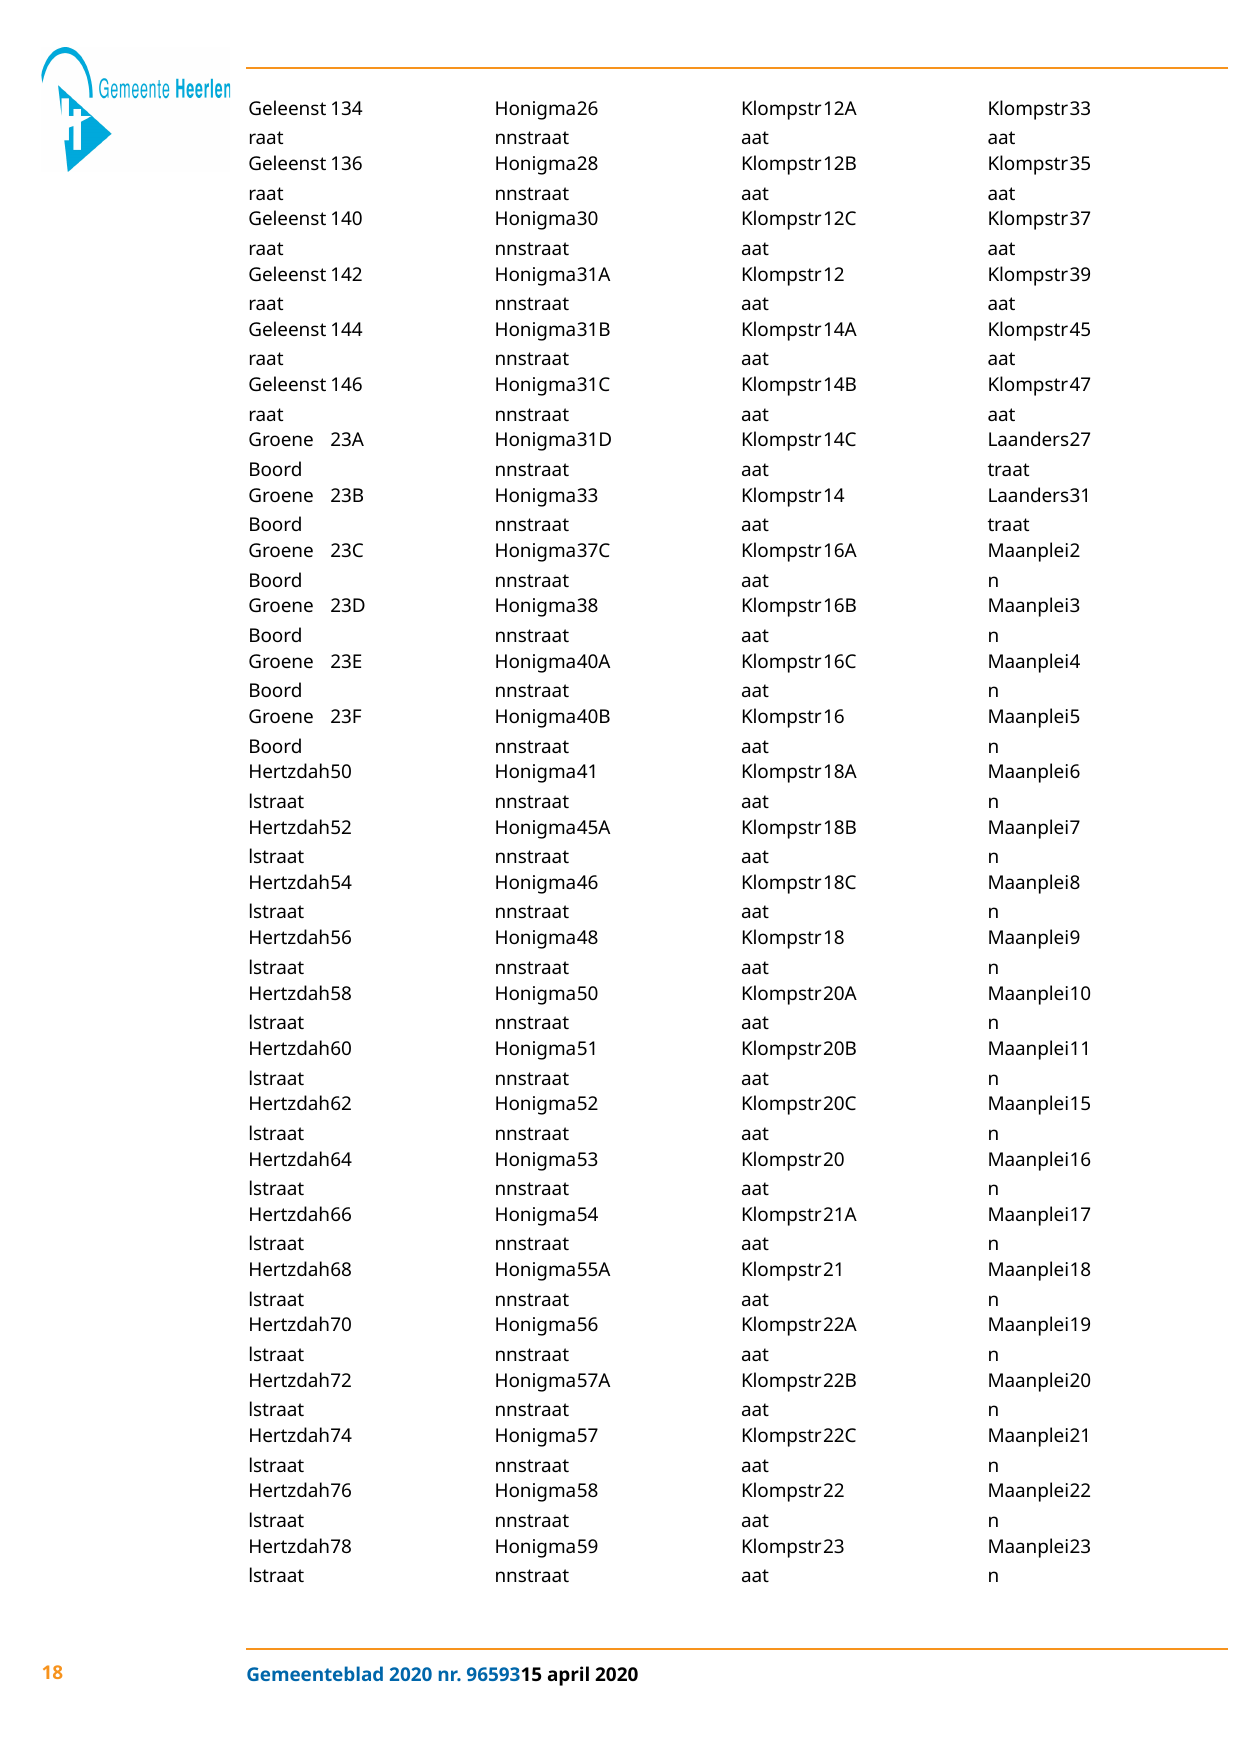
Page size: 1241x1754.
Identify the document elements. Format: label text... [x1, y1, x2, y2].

table_cell [905, 427, 987, 482]
table_cell Honigmannstraat [494, 1533, 577, 1588]
table_cell [412, 869, 494, 924]
table_cell Honigmannstraat [494, 1090, 577, 1146]
table_cell 146 [330, 371, 412, 427]
table_cell [412, 1090, 494, 1146]
table_cell [905, 1367, 987, 1422]
table_cell 57 [577, 1422, 659, 1478]
table_cell 4 [1069, 648, 1152, 703]
table_cell 20C [823, 1090, 905, 1146]
table_cell 8 [1069, 869, 1152, 924]
table_cell 16C [823, 648, 905, 703]
table_cell 31B [577, 316, 659, 371]
table_cell Maanplein [987, 925, 1069, 980]
table_cell 20B [823, 1035, 905, 1090]
table_cell [659, 316, 741, 371]
table_cell [659, 980, 741, 1035]
table_cell Klompstraat [741, 261, 823, 316]
table_cell [659, 1146, 741, 1201]
table_cell [905, 1256, 987, 1312]
table_cell 54 [577, 1201, 659, 1256]
table_cell [659, 1533, 741, 1588]
table_cell Honigmannstraat [494, 1256, 577, 1312]
table_cell 21A [823, 1201, 905, 1256]
table_cell 14B [823, 371, 905, 427]
table_cell [905, 205, 987, 261]
table_cell [412, 925, 494, 980]
table_cell Maanplein [987, 537, 1069, 593]
table_cell Maanplein [987, 1035, 1069, 1090]
table_cell 23A [330, 427, 412, 482]
table_cell Klompstraat [741, 95, 823, 150]
table_cell Hertzdahlstraat [248, 1035, 330, 1090]
table_cell Klompstraat [741, 1312, 823, 1367]
table_cell Klompstraat [741, 1146, 823, 1201]
table_cell [659, 703, 741, 758]
table_cell Groene Boord [248, 427, 330, 482]
table_cell Maanplein [987, 1146, 1069, 1201]
table_cell [659, 261, 741, 316]
table_cell 33 [1069, 95, 1152, 150]
table_cell Klompstraat [741, 925, 823, 980]
table_cell Klompstraat [741, 869, 823, 924]
table_cell [412, 537, 494, 593]
table_cell Maanplein [987, 648, 1069, 703]
table_cell [412, 482, 494, 537]
table_cell [412, 1367, 494, 1422]
table_cell Honigmannstraat [494, 1312, 577, 1367]
table_cell [659, 371, 741, 427]
table_cell 12A [823, 95, 905, 150]
table_cell 7 [1069, 814, 1152, 869]
table_cell 12 [823, 261, 905, 316]
table_cell Geleenstraat [248, 316, 330, 371]
table_cell 20 [823, 1146, 905, 1201]
picture [41, 47, 59, 70]
table_cell Klompstraat [741, 1256, 823, 1312]
table_cell Groene Boord [248, 593, 330, 648]
table_cell [659, 537, 741, 593]
table_cell Hertzdahlstraat [248, 1090, 330, 1146]
table_cell 18A [823, 759, 905, 814]
table_cell Geleenstraat [248, 150, 330, 205]
table_cell [659, 1422, 741, 1478]
table_cell 20A [823, 980, 905, 1035]
table_cell Klompstraat [741, 648, 823, 703]
table_cell Hertzdahlstraat [248, 1201, 330, 1256]
table_cell [905, 703, 987, 758]
table_cell 47 [1069, 371, 1152, 427]
table_cell [412, 1478, 494, 1533]
table_cell 22B [823, 1367, 905, 1422]
table_cell Klompstraat [987, 316, 1069, 371]
table_cell 31C [577, 371, 659, 427]
table_cell 37C [577, 537, 659, 593]
table_cell 31D [577, 427, 659, 482]
table_cell Honigmannstraat [494, 95, 577, 150]
table_cell Honigmannstraat [494, 1367, 577, 1422]
table_cell Hertzdahlstraat [248, 980, 330, 1035]
table_cell Maanplein [987, 1201, 1069, 1256]
table_cell Klompstraat [987, 205, 1069, 261]
table_cell [412, 205, 494, 261]
table_cell 37 [1069, 205, 1152, 261]
table_cell 23 [1069, 1533, 1152, 1588]
table_cell 22A [823, 1312, 905, 1367]
table_cell [412, 1256, 494, 1312]
table_cell 23F [330, 703, 412, 758]
table_cell 58 [577, 1478, 659, 1533]
table_cell [659, 95, 741, 150]
table_cell Laanderstraat [987, 482, 1069, 537]
table_cell Groene Boord [248, 648, 330, 703]
table_cell Hertzdahlstraat [248, 759, 330, 814]
table_cell Klompstraat [741, 482, 823, 537]
table_cell 5 [1069, 703, 1152, 758]
table_cell 50 [577, 980, 659, 1035]
table_cell [412, 150, 494, 205]
table_cell 12C [823, 205, 905, 261]
picture [41, 47, 231, 172]
table_cell Hertzdahlstraat [248, 1367, 330, 1422]
table_cell 66 [330, 1201, 412, 1256]
table_cell 15 [1069, 1090, 1152, 1146]
table_cell Klompstraat [741, 814, 823, 869]
table_cell [905, 1478, 987, 1533]
table_cell 3 [1069, 593, 1152, 648]
table_cell Maanplein [987, 1312, 1069, 1367]
table_cell 59 [577, 1533, 659, 1588]
table_cell [412, 1312, 494, 1367]
table_cell Honigmannstraat [494, 1201, 577, 1256]
table_cell Honigmannstraat [494, 150, 577, 205]
table_cell Hertzdahlstraat [248, 814, 330, 869]
table_cell 16B [823, 593, 905, 648]
table_cell 134 [330, 95, 412, 150]
table_cell [659, 482, 741, 537]
table_cell 40B [577, 703, 659, 758]
table_cell 74 [330, 1422, 412, 1478]
table_cell [905, 869, 987, 924]
table_cell [905, 1422, 987, 1478]
table_cell Klompstraat [741, 1478, 823, 1533]
table_cell [659, 150, 741, 205]
table_cell 14A [823, 316, 905, 371]
table_cell 41 [577, 759, 659, 814]
table_cell Hertzdahlstraat [248, 1478, 330, 1533]
table_cell 26 [577, 95, 659, 150]
table_cell Honigmannstraat [494, 980, 577, 1035]
table_cell 23 [823, 1533, 905, 1588]
table_cell 28 [577, 150, 659, 205]
table_cell Honigmannstraat [494, 316, 577, 371]
table_cell 56 [330, 925, 412, 980]
table_cell Klompstraat [741, 205, 823, 261]
table_cell [905, 759, 987, 814]
table_cell 50 [330, 759, 412, 814]
table_cell [659, 925, 741, 980]
table_cell Klompstraat [741, 1533, 823, 1588]
table_cell [412, 261, 494, 316]
table_cell [905, 371, 987, 427]
table_cell 18C [823, 869, 905, 924]
table_cell 56 [577, 1312, 659, 1367]
table_cell Maanplein [987, 593, 1069, 648]
table_cell Klompstraat [741, 1422, 823, 1478]
table_cell 78 [330, 1533, 412, 1588]
table_cell 64 [330, 1146, 412, 1201]
table_cell Maanplein [987, 1533, 1069, 1588]
table_cell [905, 925, 987, 980]
table_cell 45 [1069, 316, 1152, 371]
table_cell 22 [823, 1478, 905, 1533]
table_cell 53 [577, 1146, 659, 1201]
table_cell Klompstraat [741, 1201, 823, 1256]
table_cell 22C [823, 1422, 905, 1478]
table_cell 58 [330, 980, 412, 1035]
table_cell 140 [330, 205, 412, 261]
table_cell 31A [577, 261, 659, 316]
table_cell [412, 703, 494, 758]
table_cell [905, 482, 987, 537]
table_cell 6 [1069, 759, 1152, 814]
table_cell 68 [330, 1256, 412, 1312]
table_cell 46 [577, 869, 659, 924]
table_cell 27 [1069, 427, 1152, 482]
table_cell Laanderstraat [987, 427, 1069, 482]
table_cell Klompstraat [741, 1035, 823, 1090]
table_cell [659, 1478, 741, 1533]
table_cell [659, 427, 741, 482]
table_cell Honigmannstraat [494, 427, 577, 482]
table_cell Hertzdahlstraat [248, 925, 330, 980]
table_cell [412, 648, 494, 703]
table_cell Maanplein [987, 1478, 1069, 1533]
table_cell [412, 427, 494, 482]
table_cell [905, 1090, 987, 1146]
table_cell Hertzdahlstraat [248, 1146, 330, 1201]
table_cell Groene Boord [248, 703, 330, 758]
table_cell Klompstraat [987, 261, 1069, 316]
table_cell [905, 1201, 987, 1256]
table_cell 57A [577, 1367, 659, 1422]
table_cell Geleenstraat [248, 205, 330, 261]
table_cell Klompstraat [741, 150, 823, 205]
table_cell 23B [330, 482, 412, 537]
table_cell Geleenstraat [248, 261, 330, 316]
table_cell [905, 980, 987, 1035]
table_cell 52 [577, 1090, 659, 1146]
table_cell 10 [1069, 980, 1152, 1035]
table_cell 19 [1069, 1312, 1152, 1367]
table_cell 52 [330, 814, 412, 869]
table_cell [659, 1256, 741, 1312]
table_cell 9 [1069, 925, 1152, 980]
table_cell Honigmannstraat [494, 703, 577, 758]
table_cell 18B [823, 814, 905, 869]
table_cell [659, 1035, 741, 1090]
table_cell Hertzdahlstraat [248, 1422, 330, 1478]
table_cell 30 [577, 205, 659, 261]
table_cell 40A [577, 648, 659, 703]
table_cell Honigmannstraat [494, 814, 577, 869]
table_cell Groene Boord [248, 537, 330, 593]
table_cell Klompstraat [741, 1090, 823, 1146]
table_cell Maanplein [987, 759, 1069, 814]
table_cell 21 [1069, 1422, 1152, 1478]
table_cell Honigmannstraat [494, 869, 577, 924]
table_cell [659, 869, 741, 924]
table_cell 54 [330, 869, 412, 924]
table_cell [659, 814, 741, 869]
table_cell [412, 593, 494, 648]
table_cell Maanplein [987, 980, 1069, 1035]
table_cell Honigmannstraat [494, 1478, 577, 1533]
table_cell [659, 593, 741, 648]
table_cell [412, 371, 494, 427]
table_cell Klompstraat [741, 980, 823, 1035]
table_cell Maanplein [987, 1367, 1069, 1422]
table_cell Hertzdahlstraat [248, 1256, 330, 1312]
table_cell Klompstraat [741, 371, 823, 427]
table_cell 23E [330, 648, 412, 703]
table_cell Maanplein [987, 1256, 1069, 1312]
table_cell [905, 261, 987, 316]
table_cell Klompstraat [741, 427, 823, 482]
table_cell [659, 205, 741, 261]
table_cell 22 [1069, 1478, 1152, 1533]
table_cell Klompstraat [987, 95, 1069, 150]
table_cell Honigmannstraat [494, 1422, 577, 1478]
table_cell Klompstraat [741, 537, 823, 593]
table_cell [659, 1090, 741, 1146]
table_cell 136 [330, 150, 412, 205]
table_cell 38 [577, 593, 659, 648]
table_cell Maanplein [987, 869, 1069, 924]
table_cell Honigmannstraat [494, 371, 577, 427]
table_cell Klompstraat [987, 150, 1069, 205]
table_cell Klompstraat [987, 371, 1069, 427]
table_cell 14C [823, 427, 905, 482]
table_cell 16 [1069, 1146, 1152, 1201]
table_cell 62 [330, 1090, 412, 1146]
table_cell [905, 1533, 987, 1588]
table_cell Klompstraat [741, 703, 823, 758]
table_cell 16A [823, 537, 905, 593]
table_cell Klompstraat [741, 593, 823, 648]
table_cell [905, 593, 987, 648]
table_cell Honigmannstraat [494, 205, 577, 261]
table_cell 144 [330, 316, 412, 371]
table_cell 35 [1069, 150, 1152, 205]
table_cell Maanplein [987, 1422, 1069, 1478]
table_cell 18 [1069, 1256, 1152, 1312]
table_cell Maanplein [987, 703, 1069, 758]
table_cell [659, 759, 741, 814]
table_cell 17 [1069, 1201, 1152, 1256]
table_cell Honigmannstraat [494, 759, 577, 814]
table_cell [659, 1312, 741, 1367]
table_cell 55A [577, 1256, 659, 1312]
table_cell Hertzdahlstraat [248, 1312, 330, 1367]
table_cell 12B [823, 150, 905, 205]
table_cell [905, 537, 987, 593]
table_cell [905, 316, 987, 371]
table_cell [905, 1035, 987, 1090]
table_cell Honigmannstraat [494, 1146, 577, 1201]
table_cell Honigmannstraat [494, 593, 577, 648]
table_cell [412, 1533, 494, 1588]
table_cell Honigmannstraat [494, 482, 577, 537]
table_cell Honigmannstraat [494, 648, 577, 703]
table_cell [412, 1201, 494, 1256]
table_cell 76 [330, 1478, 412, 1533]
table_cell [905, 150, 987, 205]
table_cell 60 [330, 1035, 412, 1090]
table_cell 11 [1069, 1035, 1152, 1090]
table_cell 48 [577, 925, 659, 980]
table_cell Klompstraat [741, 316, 823, 371]
table_cell 14 [823, 482, 905, 537]
table_cell [412, 759, 494, 814]
table_cell 20 [1069, 1367, 1152, 1422]
table_cell [905, 1146, 987, 1201]
table_cell 21 [823, 1256, 905, 1312]
table_cell 18 [823, 925, 905, 980]
table_cell [905, 814, 987, 869]
table_cell [412, 1422, 494, 1478]
table_cell Honigmannstraat [494, 261, 577, 316]
table_cell 72 [330, 1367, 412, 1422]
table_cell Hertzdahlstraat [248, 869, 330, 924]
table_cell 142 [330, 261, 412, 316]
table_cell Geleenstraat [248, 371, 330, 427]
table_cell 31 [1069, 482, 1152, 537]
table_cell 70 [330, 1312, 412, 1367]
table_cell 23D [330, 593, 412, 648]
table_cell Honigmannstraat [494, 537, 577, 593]
table_cell Groene Boord [248, 482, 330, 537]
table_cell [412, 316, 494, 371]
table_cell 23C [330, 537, 412, 593]
table_cell [905, 1312, 987, 1367]
table_cell [659, 1201, 741, 1256]
table_cell 33 [577, 482, 659, 537]
table_cell [905, 95, 987, 150]
table_cell [412, 814, 494, 869]
table_cell Honigmannstraat [494, 925, 577, 980]
table_cell 45A [577, 814, 659, 869]
table_cell Geleenstraat [248, 95, 330, 150]
table_cell [659, 1367, 741, 1422]
table_cell [412, 1146, 494, 1201]
table_cell Maanplein [987, 1090, 1069, 1146]
table_cell [905, 648, 987, 703]
table_cell Klompstraat [741, 1367, 823, 1422]
table_cell Maanplein [987, 814, 1069, 869]
table_cell [412, 95, 494, 150]
table_cell Klompstraat [741, 759, 823, 814]
table_cell [412, 1035, 494, 1090]
table_cell 16 [823, 703, 905, 758]
table_cell Hertzdahlstraat [248, 1533, 330, 1588]
table_cell [659, 648, 741, 703]
table_cell 51 [577, 1035, 659, 1090]
table_cell [412, 980, 494, 1035]
table_cell 39 [1069, 261, 1152, 316]
table_cell 2 [1069, 537, 1152, 593]
table_cell Honigmannstraat [494, 1035, 577, 1090]
